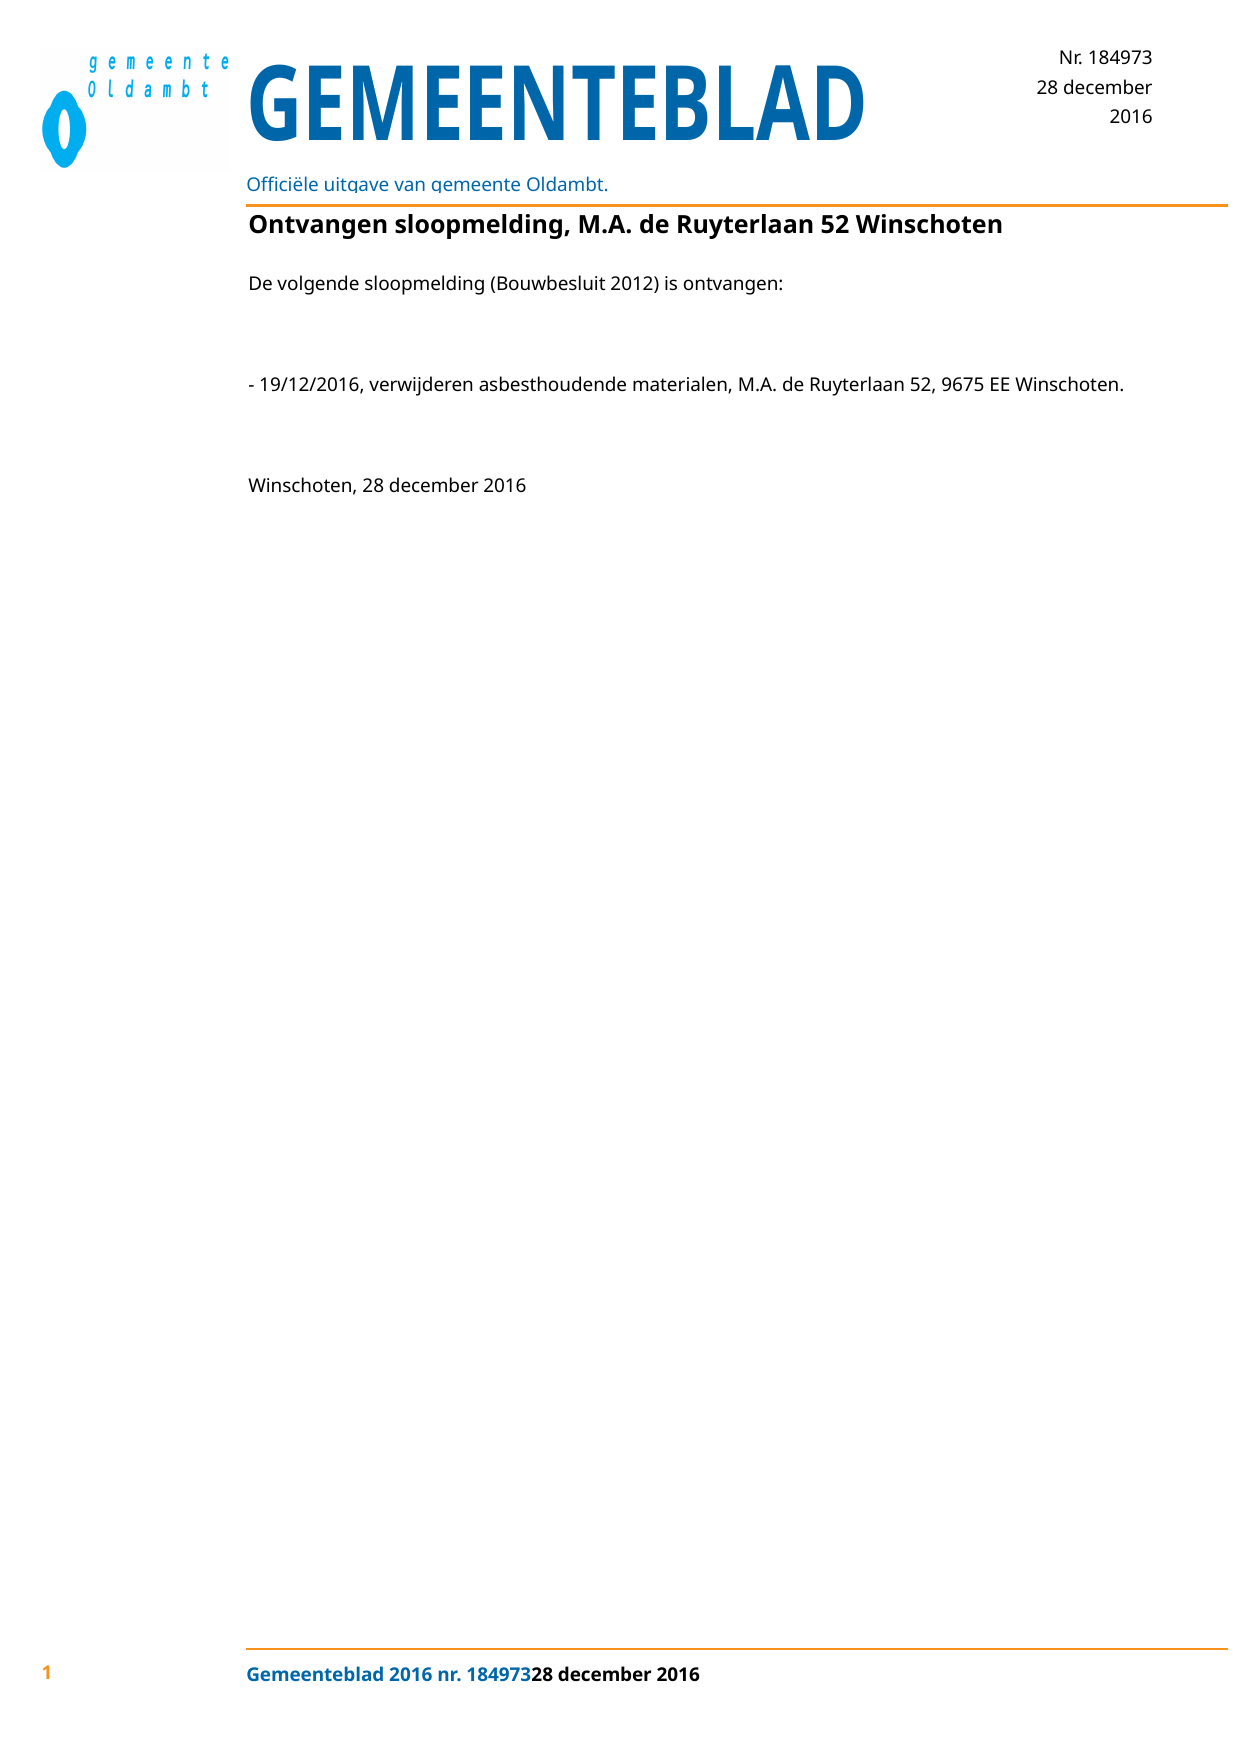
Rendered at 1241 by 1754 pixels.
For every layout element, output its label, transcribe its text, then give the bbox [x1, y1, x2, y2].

text Winschoten, 28 december 2016 [248, 472, 1152, 498]
picture [41, 47, 231, 172]
text De volgende sloopmelding (Bouwbesluit 2012) is ontvangen: [248, 270, 1152, 296]
text Ontvangen sloopmelding, M.A. de Ruyterlaan 52 Winschoten [248, 207, 1152, 241]
text - 19/12/2016, verwijderen asbesthoudende materialen, M.A. de Ruyterlaan 52, 9675 EE Winschoten. [248, 371, 1152, 397]
